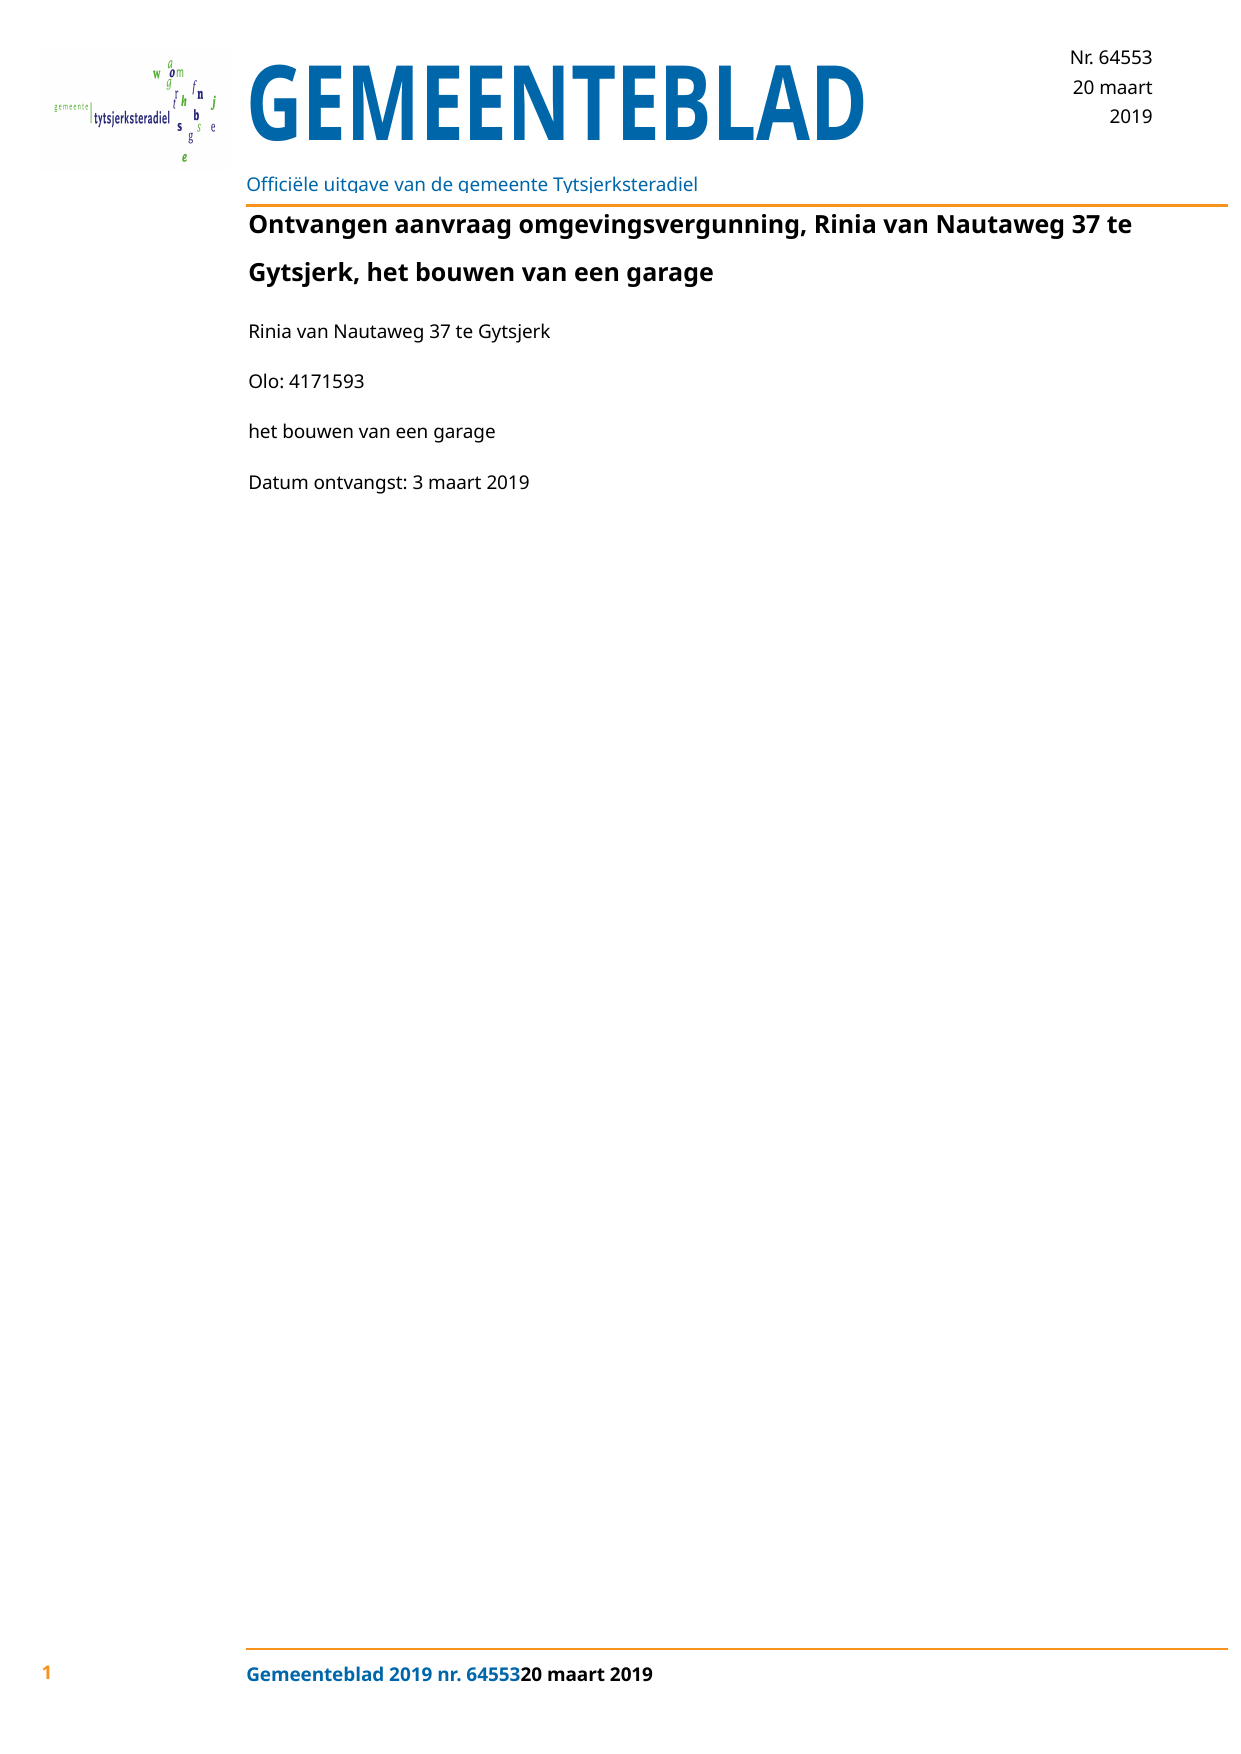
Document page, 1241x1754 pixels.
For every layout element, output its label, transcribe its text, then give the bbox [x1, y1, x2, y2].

picture [41, 47, 231, 172]
text Ontvangen aanvraag omgevingsvergunning, Rinia van Nautaweg 37 te Gytsjerk, het bouwen van een garage [248, 207, 1152, 288]
text Rinia van Nautaweg 37 te Gytsjerk [248, 318, 1152, 344]
text Olo: 4171593 [248, 368, 1152, 394]
text Datum ontvangst: 3 maart 2019 [248, 469, 1152, 495]
text het bouwen van een garage [248, 419, 1152, 444]
